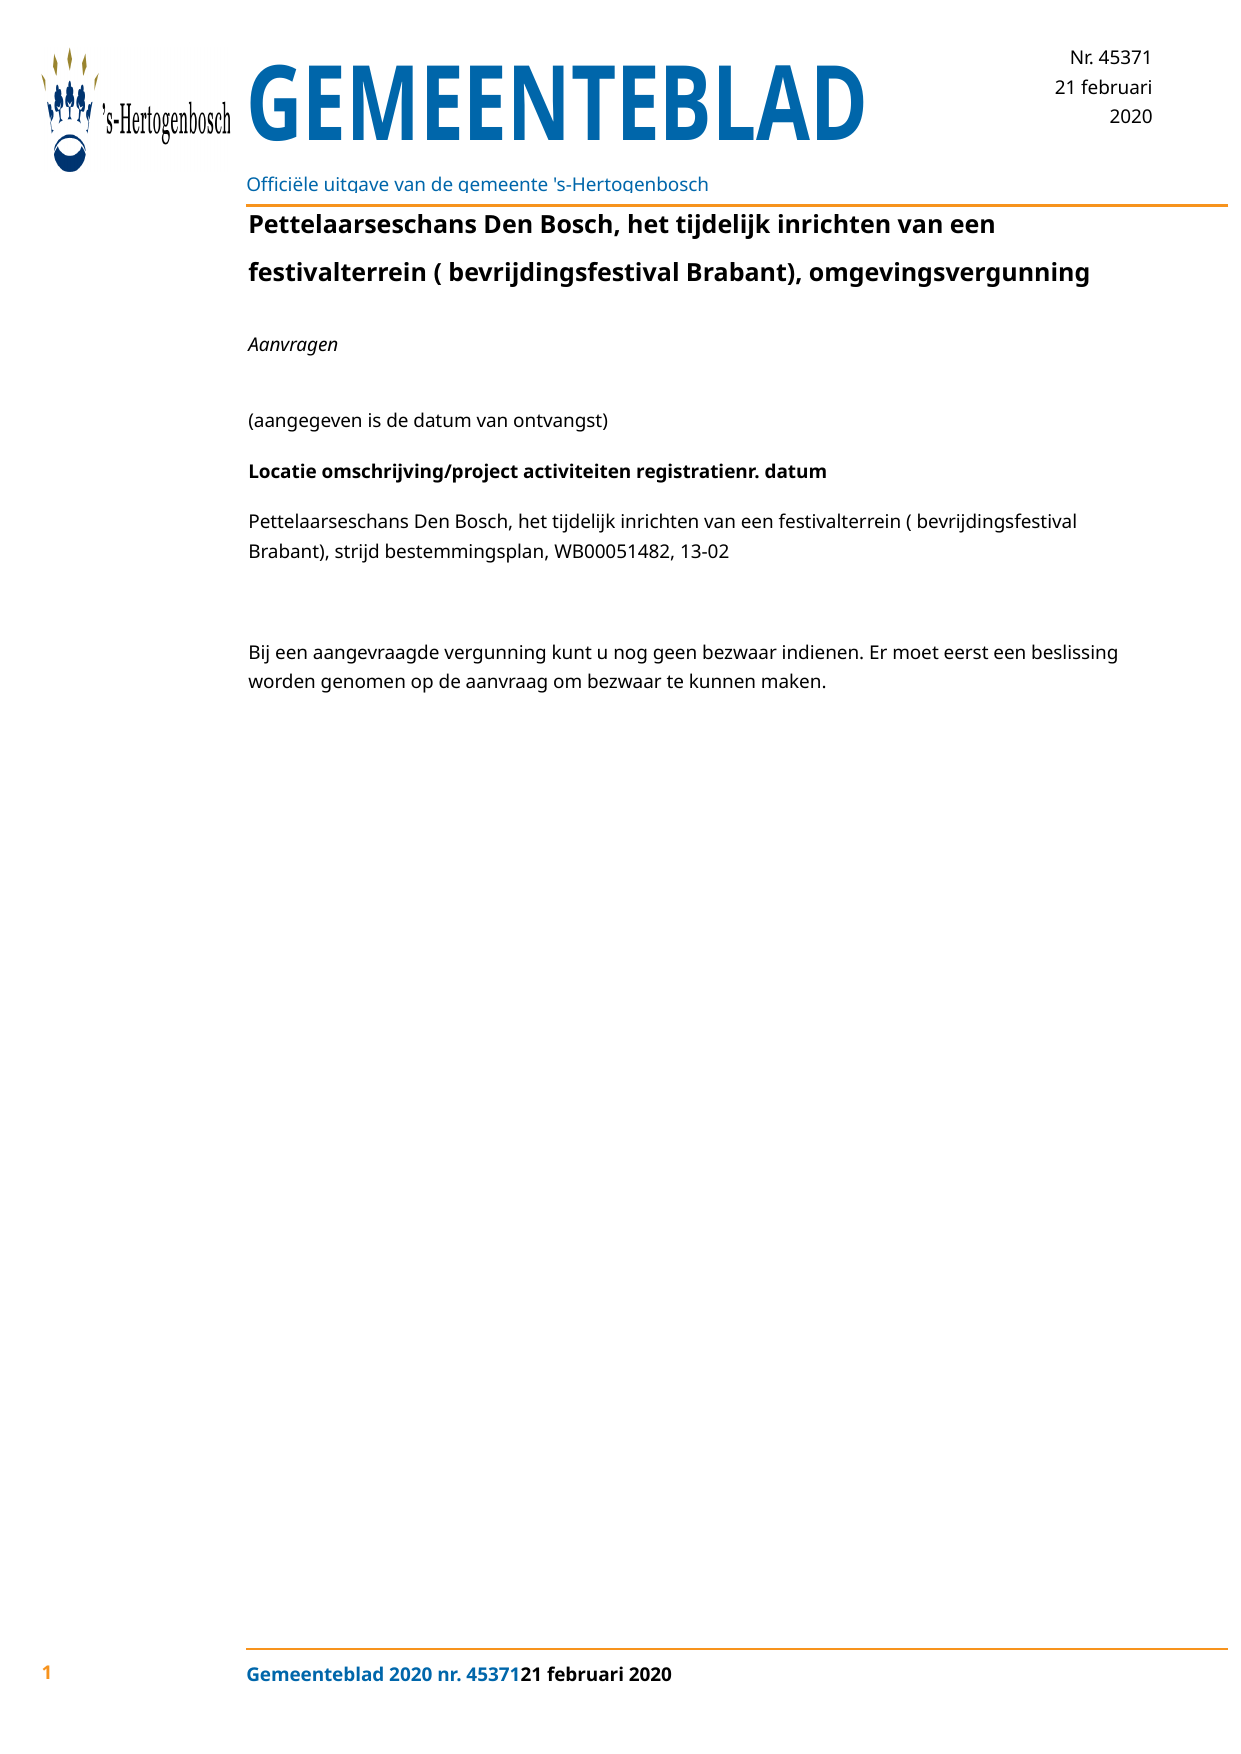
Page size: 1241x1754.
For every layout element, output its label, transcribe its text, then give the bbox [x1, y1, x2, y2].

text (aangegeven is de datum van ontvangst) [248, 408, 1152, 433]
text Bij een aangevraagde vergunning kunt u nog geen bezwaar indienen. Er moet eerst een beslissing worden genomen op de aanvraag om bezwaar te kunnen maken. [248, 639, 1152, 694]
text Locatie omschrijving/project activiteiten registratienr. datum [248, 458, 1152, 484]
picture [41, 47, 231, 172]
text Aanvragen [248, 331, 1152, 357]
text Pettelaarseschans Den Bosch, het tijdelijk inrichten van een festivalterrein ( bevrijdingsfestival Brabant), omgevingsvergunning [248, 207, 1152, 288]
text Pettelaarseschans Den Bosch, het tijdelijk inrichten van een festivalterrein ( bevrijdingsfestival Brabant), strijd bestemmingsplan, WB00051482, 13-02 [248, 508, 1152, 564]
